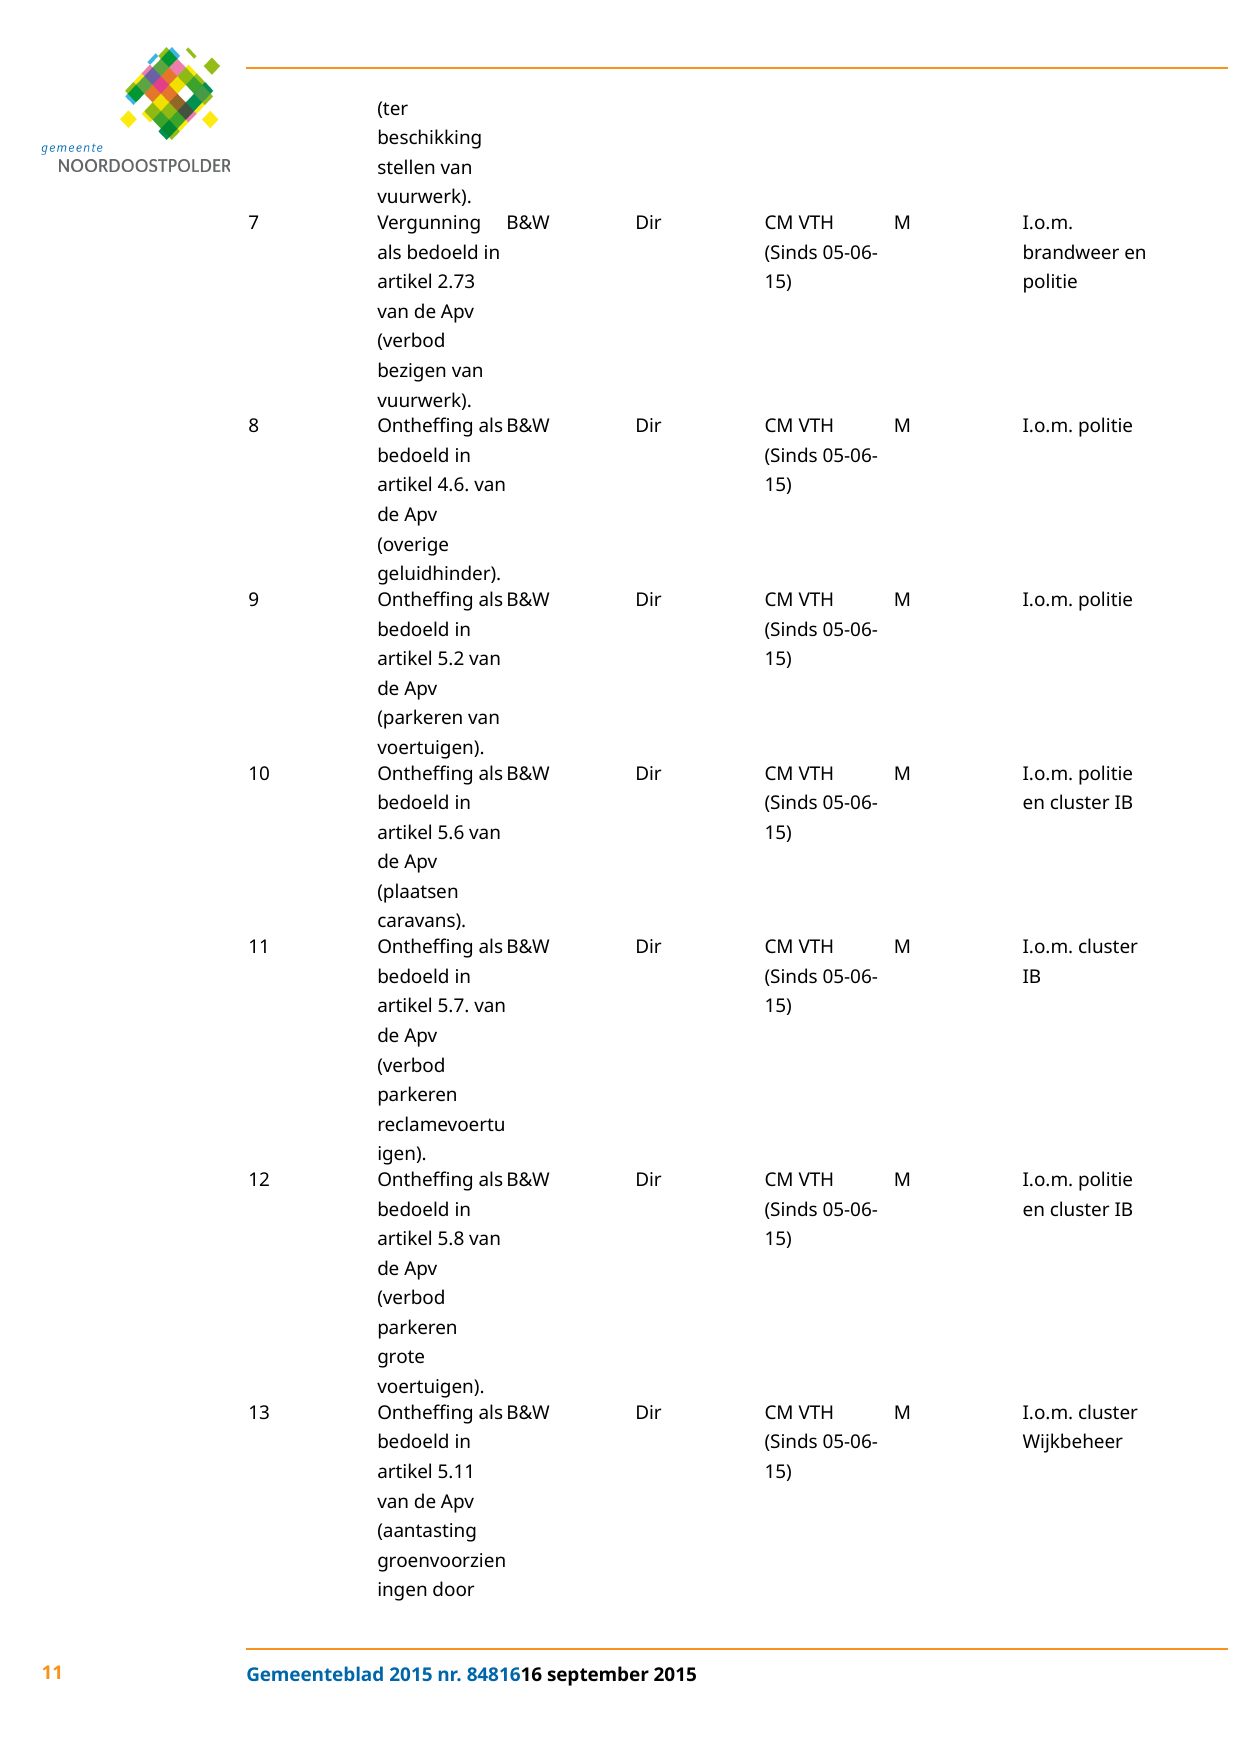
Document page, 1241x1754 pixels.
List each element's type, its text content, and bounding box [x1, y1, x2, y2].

table_cell B&W [506, 209, 635, 412]
table_cell [764, 95, 893, 209]
table_cell Vergunning als bedoeld in artikel 2.73 van de Apv (verbod bezigen van vuurwerk). [377, 209, 506, 412]
table_cell (ter beschikking stellen van vuurwerk). [377, 95, 506, 209]
table_cell B&W [506, 760, 635, 933]
table_cell Ontheffing als bedoeld in artikel 5.7. van de Apv (verbod parkeren reclamevoertuigen). [377, 934, 506, 1166]
table_cell I.o.m. brandweer en politie [1023, 209, 1152, 412]
table_cell [506, 95, 635, 209]
table_cell CM VTH (Sinds 05-06-15) [764, 1166, 893, 1399]
table_cell CM VTH (Sinds 05-06-15) [764, 209, 893, 412]
table_cell Dir [635, 1166, 764, 1399]
table_cell 12 [248, 1166, 377, 1399]
table_cell M [894, 934, 1022, 1166]
table_cell B&W [506, 934, 635, 1166]
table_cell Ontheffing als bedoeld in artikel 5.6 van de Apv (plaatsen caravans). [377, 760, 506, 933]
table_cell CM VTH (Sinds 05-06-15) [764, 586, 893, 760]
table_cell M [894, 209, 1022, 412]
table_cell 11 [248, 934, 377, 1166]
table_cell 13 [248, 1399, 377, 1602]
table_cell Dir [635, 209, 764, 412]
table_cell CM VTH (Sinds 05-06-15) [764, 934, 893, 1166]
table_cell [635, 95, 764, 209]
table_cell Dir [635, 760, 764, 933]
table_cell 10 [248, 760, 377, 933]
table_cell B&W [506, 1166, 635, 1399]
table_cell B&W [506, 586, 635, 760]
table_cell Ontheffing als bedoeld in artikel 5.11 van de Apv (aantasting groenvoorzieningen door [377, 1399, 506, 1602]
table_cell M [894, 760, 1022, 933]
table_cell Dir [635, 413, 764, 586]
table_cell Ontheffing als bedoeld in artikel 4.6. van de Apv (overige geluidhinder). [377, 413, 506, 586]
table_cell I.o.m. cluster Wijkbeheer [1023, 1399, 1152, 1602]
table_cell M [894, 586, 1022, 760]
table_cell I.o.m. politie en cluster IB [1023, 760, 1152, 933]
table_cell M [894, 1166, 1022, 1399]
table_cell M [894, 413, 1022, 586]
table_cell Dir [635, 1399, 764, 1602]
table_cell I.o.m. politie [1023, 586, 1152, 760]
table_cell Dir [635, 586, 764, 760]
table_cell 8 [248, 413, 377, 586]
table_cell [248, 95, 377, 209]
table_cell Dir [635, 934, 764, 1166]
table_cell I.o.m. politie en cluster IB [1023, 1166, 1152, 1399]
table_cell CM VTH (Sinds 05-06-15) [764, 1399, 893, 1602]
table_cell CM VTH (Sinds 05-06-15) [764, 413, 893, 586]
table_cell [1023, 95, 1152, 209]
table_cell 7 [248, 209, 377, 412]
table_cell M [894, 1399, 1022, 1602]
table_cell B&W [506, 1399, 635, 1602]
table_cell [894, 95, 1022, 209]
table_cell I.o.m. cluster IB [1023, 934, 1152, 1166]
table_cell I.o.m. politie [1023, 413, 1152, 586]
table_cell CM VTH (Sinds 05-06-15) [764, 760, 893, 933]
table_cell B&W [506, 413, 635, 586]
table_cell Ontheffing als bedoeld in artikel 5.8 van de Apv (verbod parkeren grote voertuigen). [377, 1166, 506, 1399]
picture [41, 47, 231, 172]
table_cell 9 [248, 586, 377, 760]
table_cell Ontheffing als bedoeld in artikel 5.2 van de Apv (parkeren van voertuigen). [377, 586, 506, 760]
